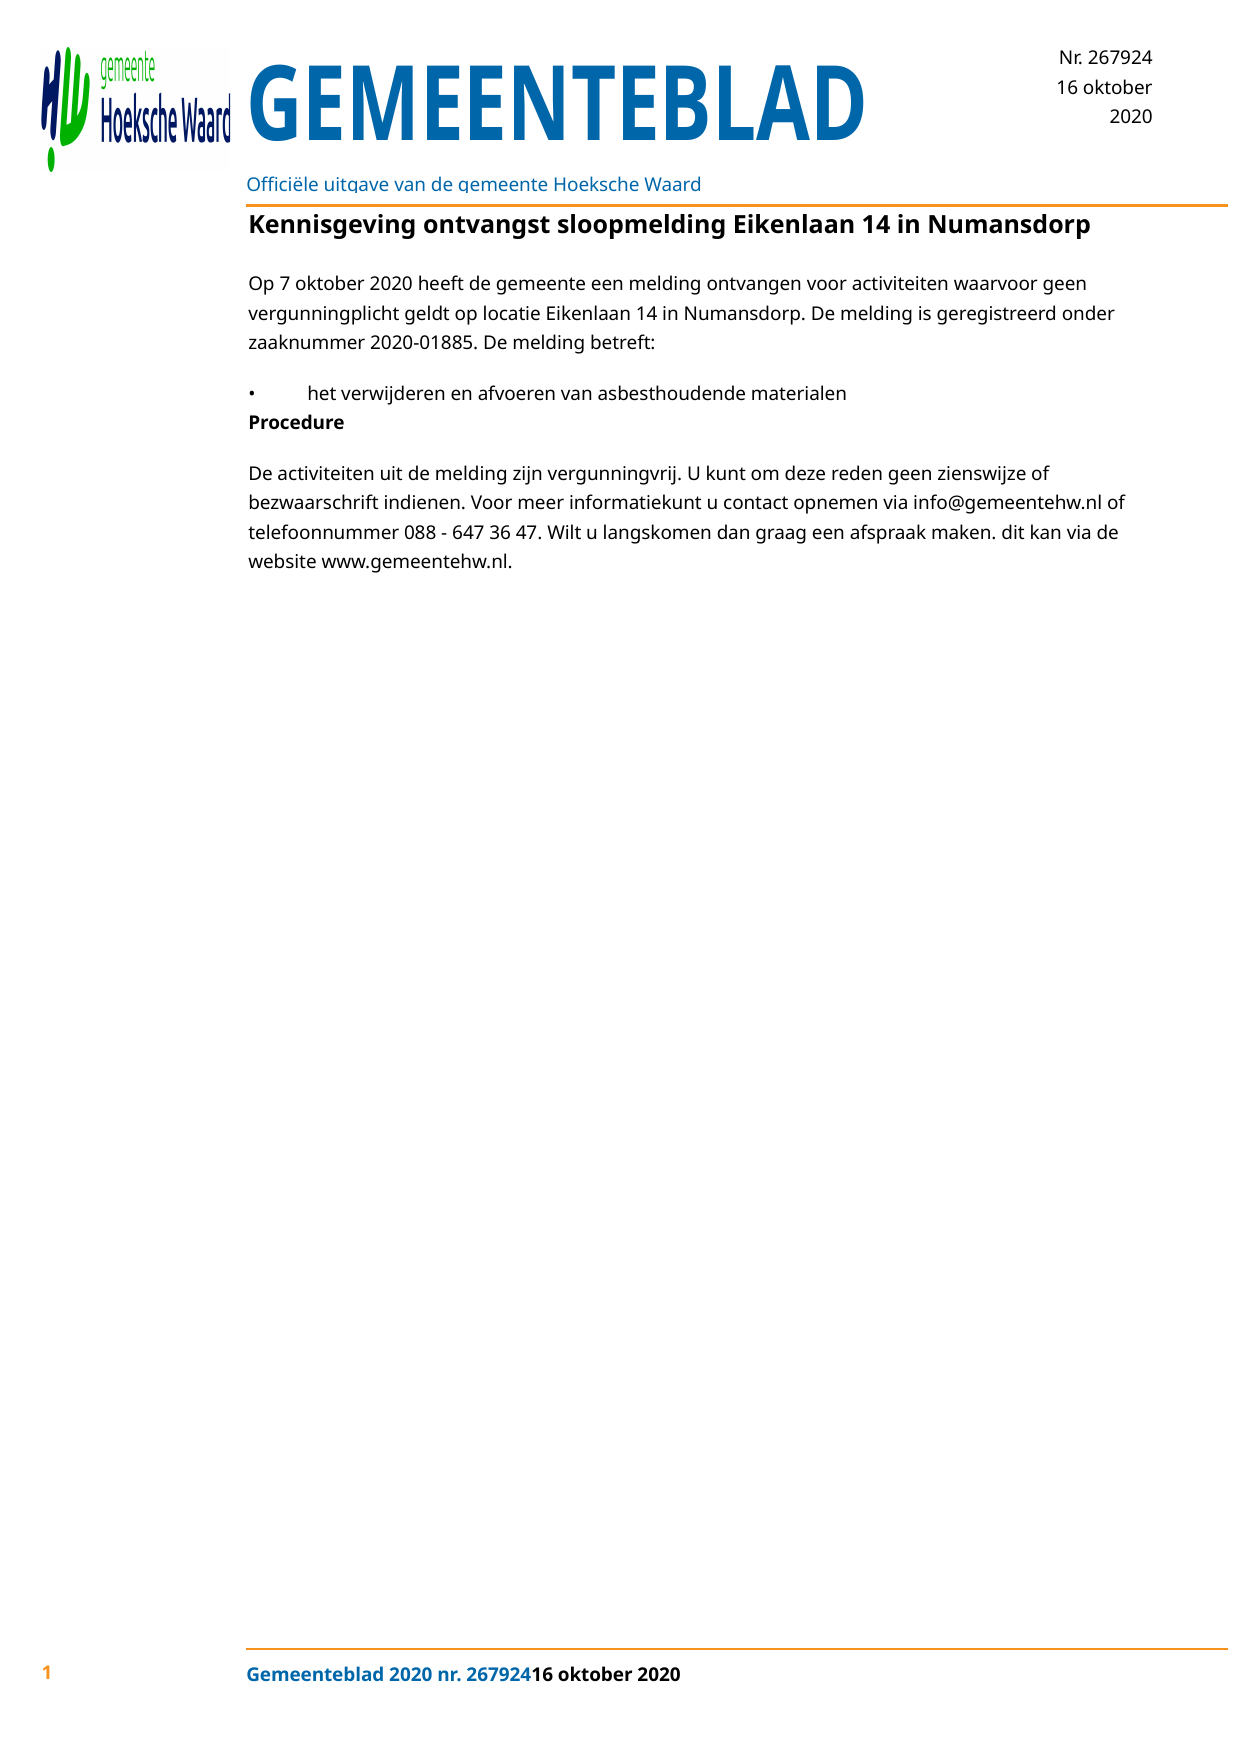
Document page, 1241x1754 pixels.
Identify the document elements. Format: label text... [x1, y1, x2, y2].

text De activiteiten uit de melding zijn vergunningvrij. U kunt om deze reden geen zienswijze of bezwaarschrift indienen. Voor meer informatiekunt u contact opnemen via info@gemeentehw.nl of telefoonnummer 088 - 647 36 47. Wilt u langskomen dan graag een afspraak maken. dit kan via de website www.gemeentehw.nl. [248, 460, 1152, 574]
text Kennisgeving ontvangst sloopmelding Eikenlaan 14 in Numansdorp [248, 207, 1152, 241]
text Op 7 oktober 2020 heeft de gemeente een melding ontvangen voor activiteiten waarvoor geen vergunningplicht geldt op locatie Eikenlaan 14 in Numansdorp. De melding is geregistreerd onder zaaknummer 2020-01885. De melding betreft: [248, 270, 1152, 355]
text Procedure [248, 409, 1152, 435]
picture [41, 47, 231, 172]
list het verwijderen en afvoeren van asbesthoudende materialen [248, 380, 1152, 406]
